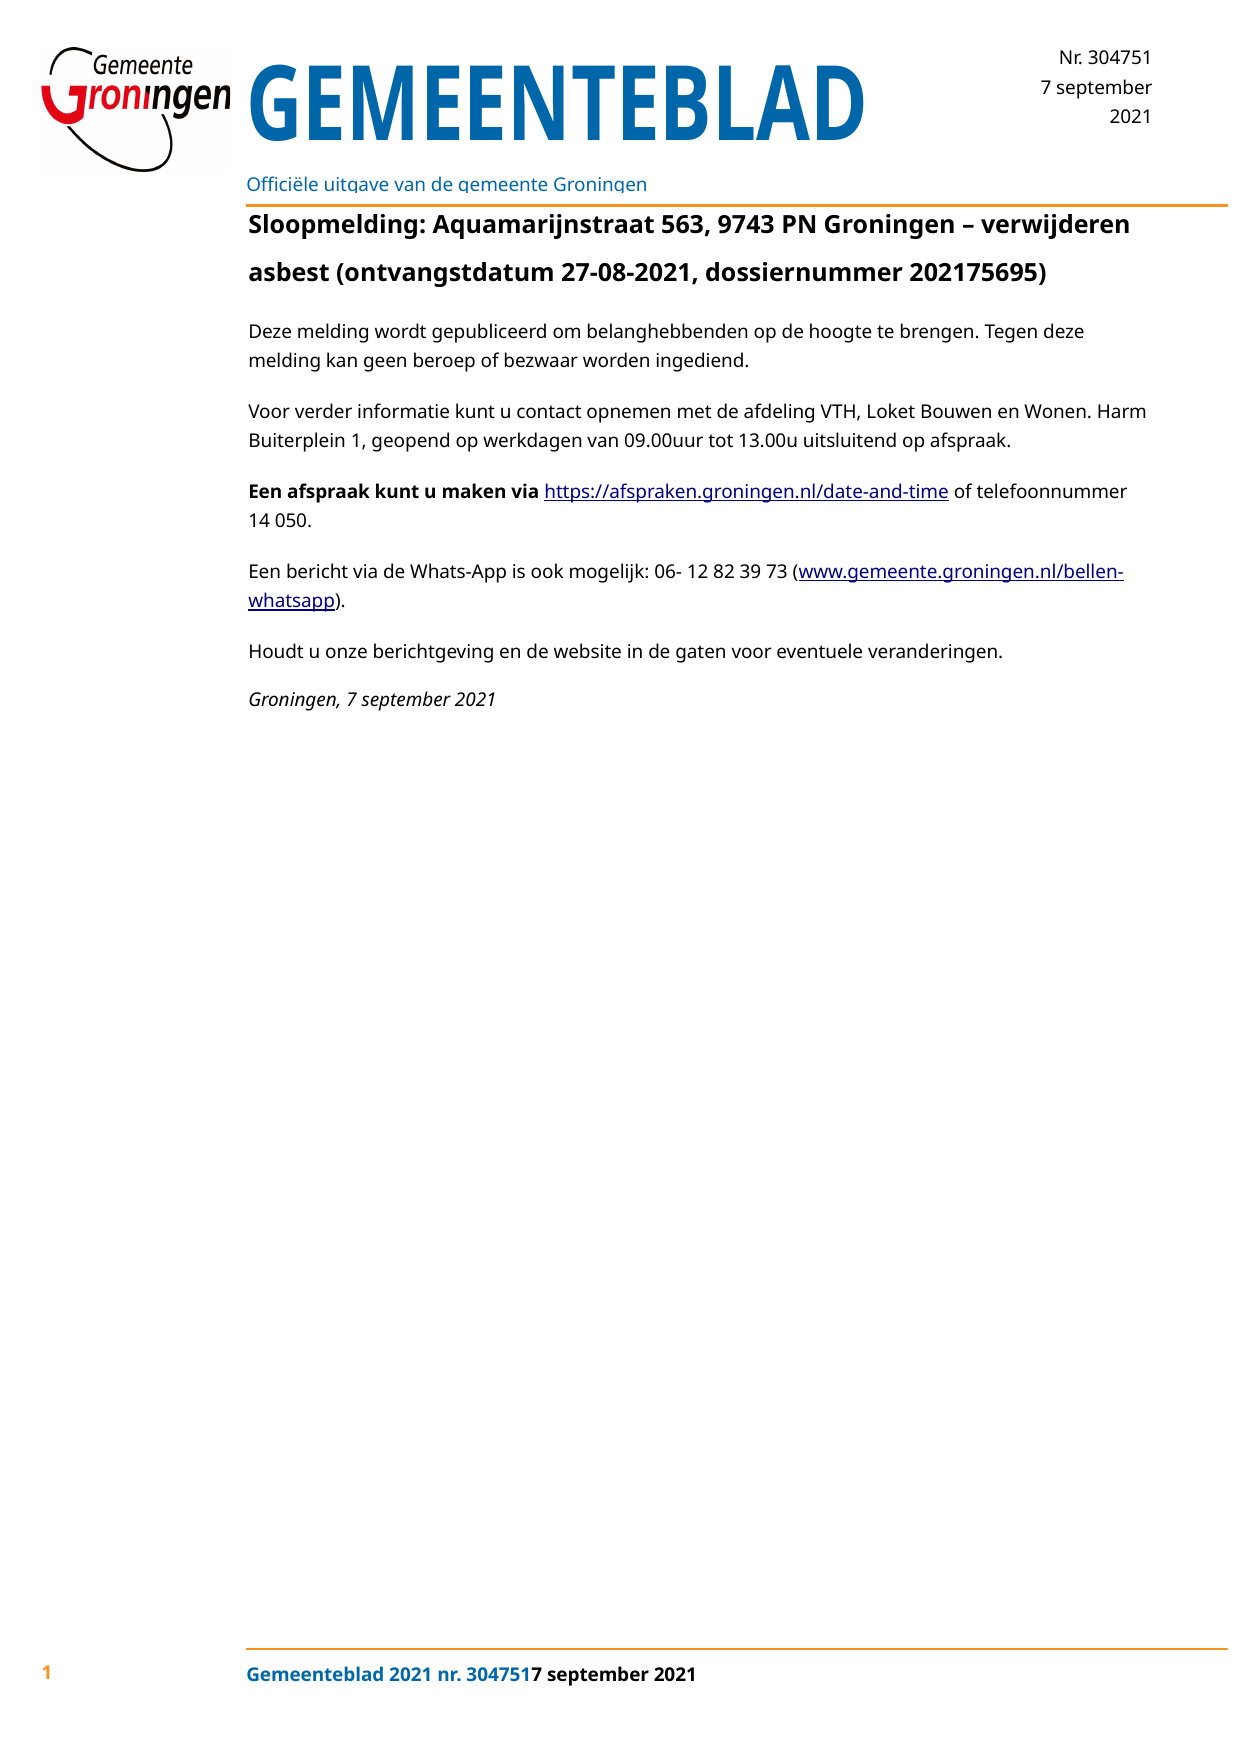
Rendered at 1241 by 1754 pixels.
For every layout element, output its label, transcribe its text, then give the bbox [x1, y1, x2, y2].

picture [41, 47, 231, 172]
text Een bericht via de Whats-App is ook mogelijk: 06- 12 82 39 73 (www.gemeente.groningen.nl/bellen-whatsapp). [248, 558, 1152, 613]
text Een afspraak kunt u maken via https://afspraken.groningen.nl/date-and-time of telefoonnummer 14 050. [248, 478, 1152, 533]
text Voor verder informatie kunt u contact opnemen met de afdeling VTH, Loket Bouwen en Wonen. Harm Buiterplein 1, geopend op werkdagen van 09.00uur tot 13.00u uitsluitend op afspraak. [248, 398, 1152, 453]
text Groningen, 7 september 2021 [248, 686, 1152, 711]
text Houdt u onze berichtgeving en de website in de gaten voor eventuele veranderingen. [248, 638, 1152, 664]
text Deze melding wordt gepubliceerd om belanghebbenden op de hoogte te brengen. Tegen deze melding kan geen beroep of bezwaar worden ingediend. [248, 318, 1152, 373]
text Sloopmelding: Aquamarijnstraat 563, 9743 PN Groningen – verwijderen asbest (ontvangstdatum 27-08-2021, dossiernummer 202175695) [248, 207, 1152, 288]
